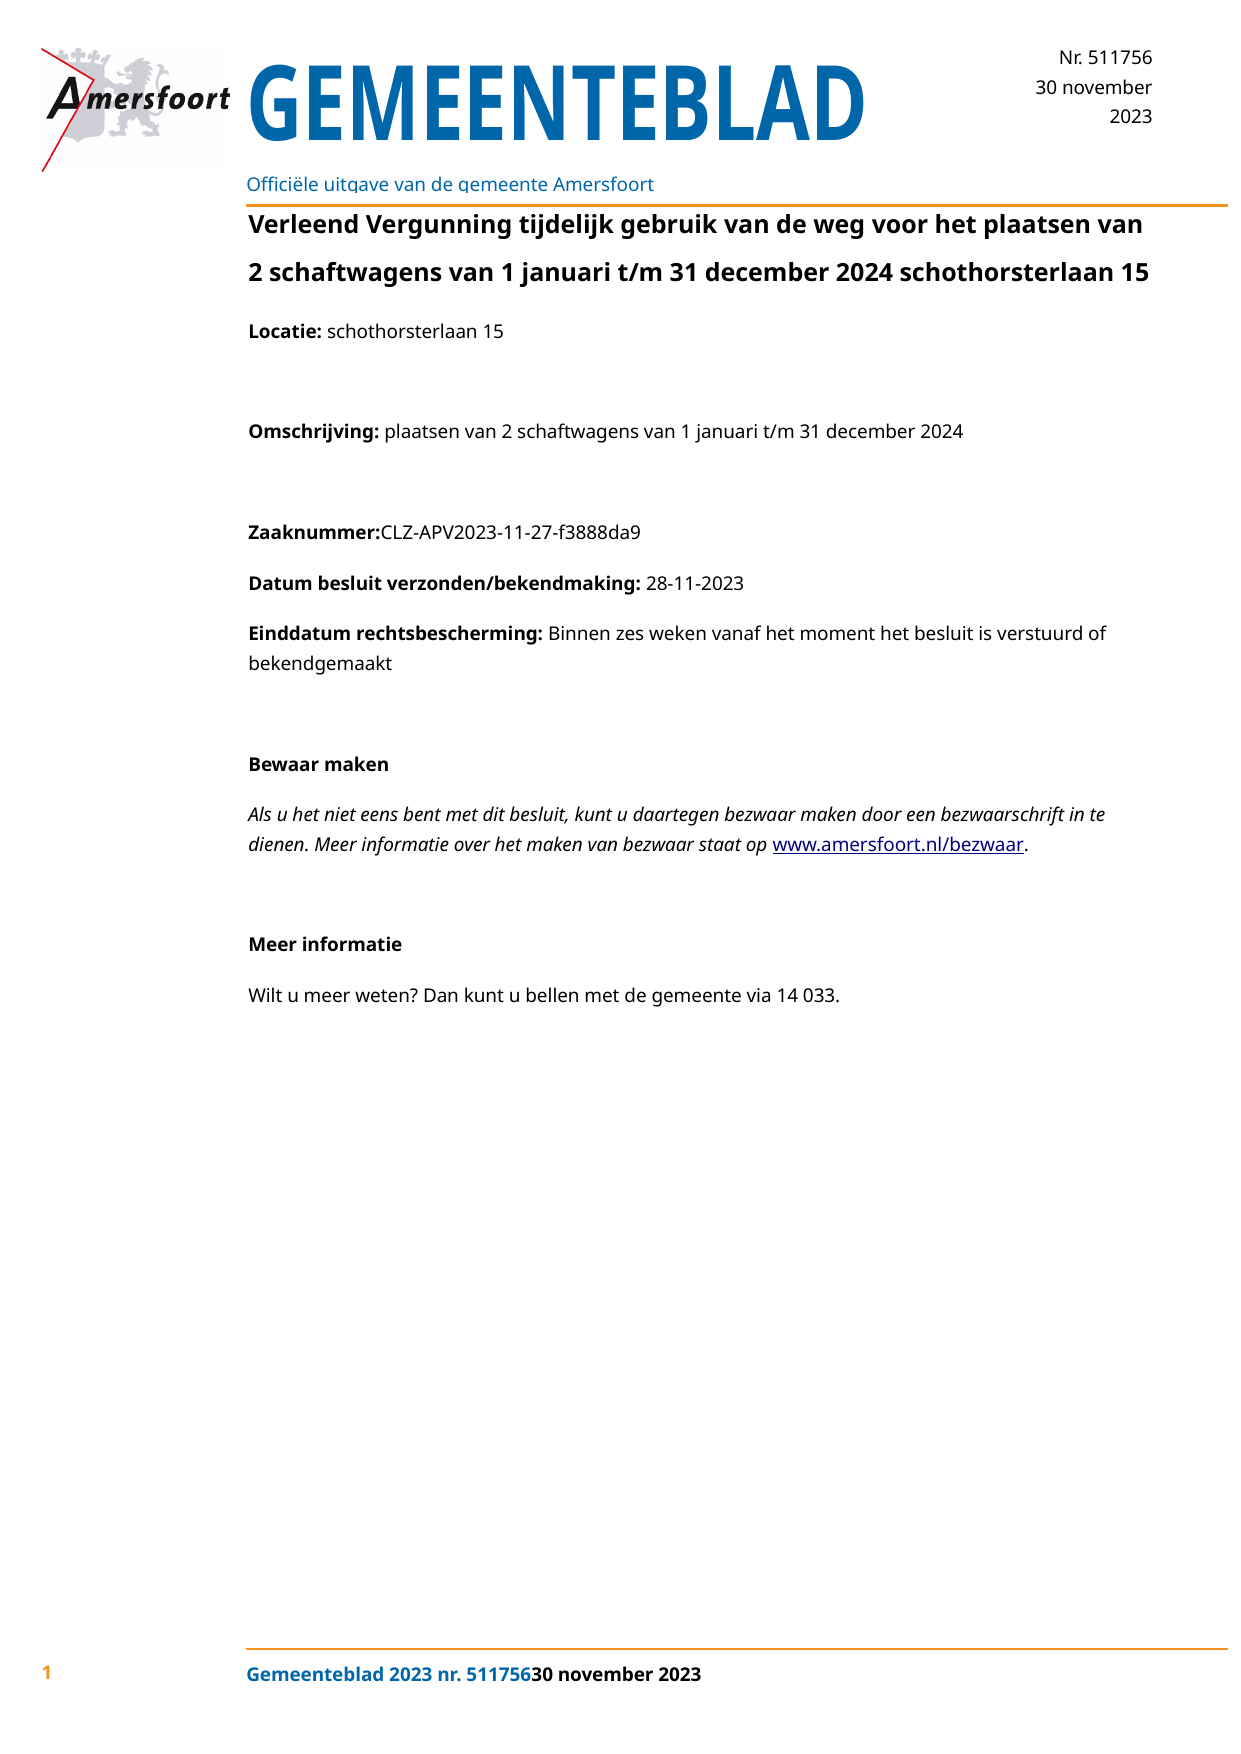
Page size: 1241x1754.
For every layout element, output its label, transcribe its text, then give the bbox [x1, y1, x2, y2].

text Zaaknummer:CLZ-APV2023-11-27-f3888da9 [248, 519, 1152, 545]
text Einddatum rechtsbescherming: Binnen zes weken vanaf het moment het besluit is verstuurd of bekendgemaakt [248, 620, 1152, 676]
text Bewaar maken [248, 751, 1152, 777]
text Omschrijving: plaatsen van 2 schaftwagens van 1 januari t/m 31 december 2024 [248, 419, 1152, 444]
picture [41, 47, 231, 172]
text Wilt u meer weten? Dan kunt u bellen met de gemeente via 14 033. [248, 982, 1152, 1008]
text Verleend Vergunning tijdelijk gebruik van de weg voor het plaatsen van 2 schaftwagens van 1 januari t/m 31 december 2024 schothorsterlaan 15 [248, 207, 1152, 288]
text Datum besluit verzonden/bekendmaking: 28-11-2023 [248, 570, 1152, 596]
text Meer informatie [248, 932, 1152, 957]
text Locatie: schothorsterlaan 15 [248, 318, 1152, 344]
text Als u het niet eens bent met dit besluit, kunt u daartegen bezwaar maken door een bezwaarschrift in te dienen. Meer informatie over het maken van bezwaar staat op www.amersfoort.nl/bezwaar. [248, 801, 1152, 857]
